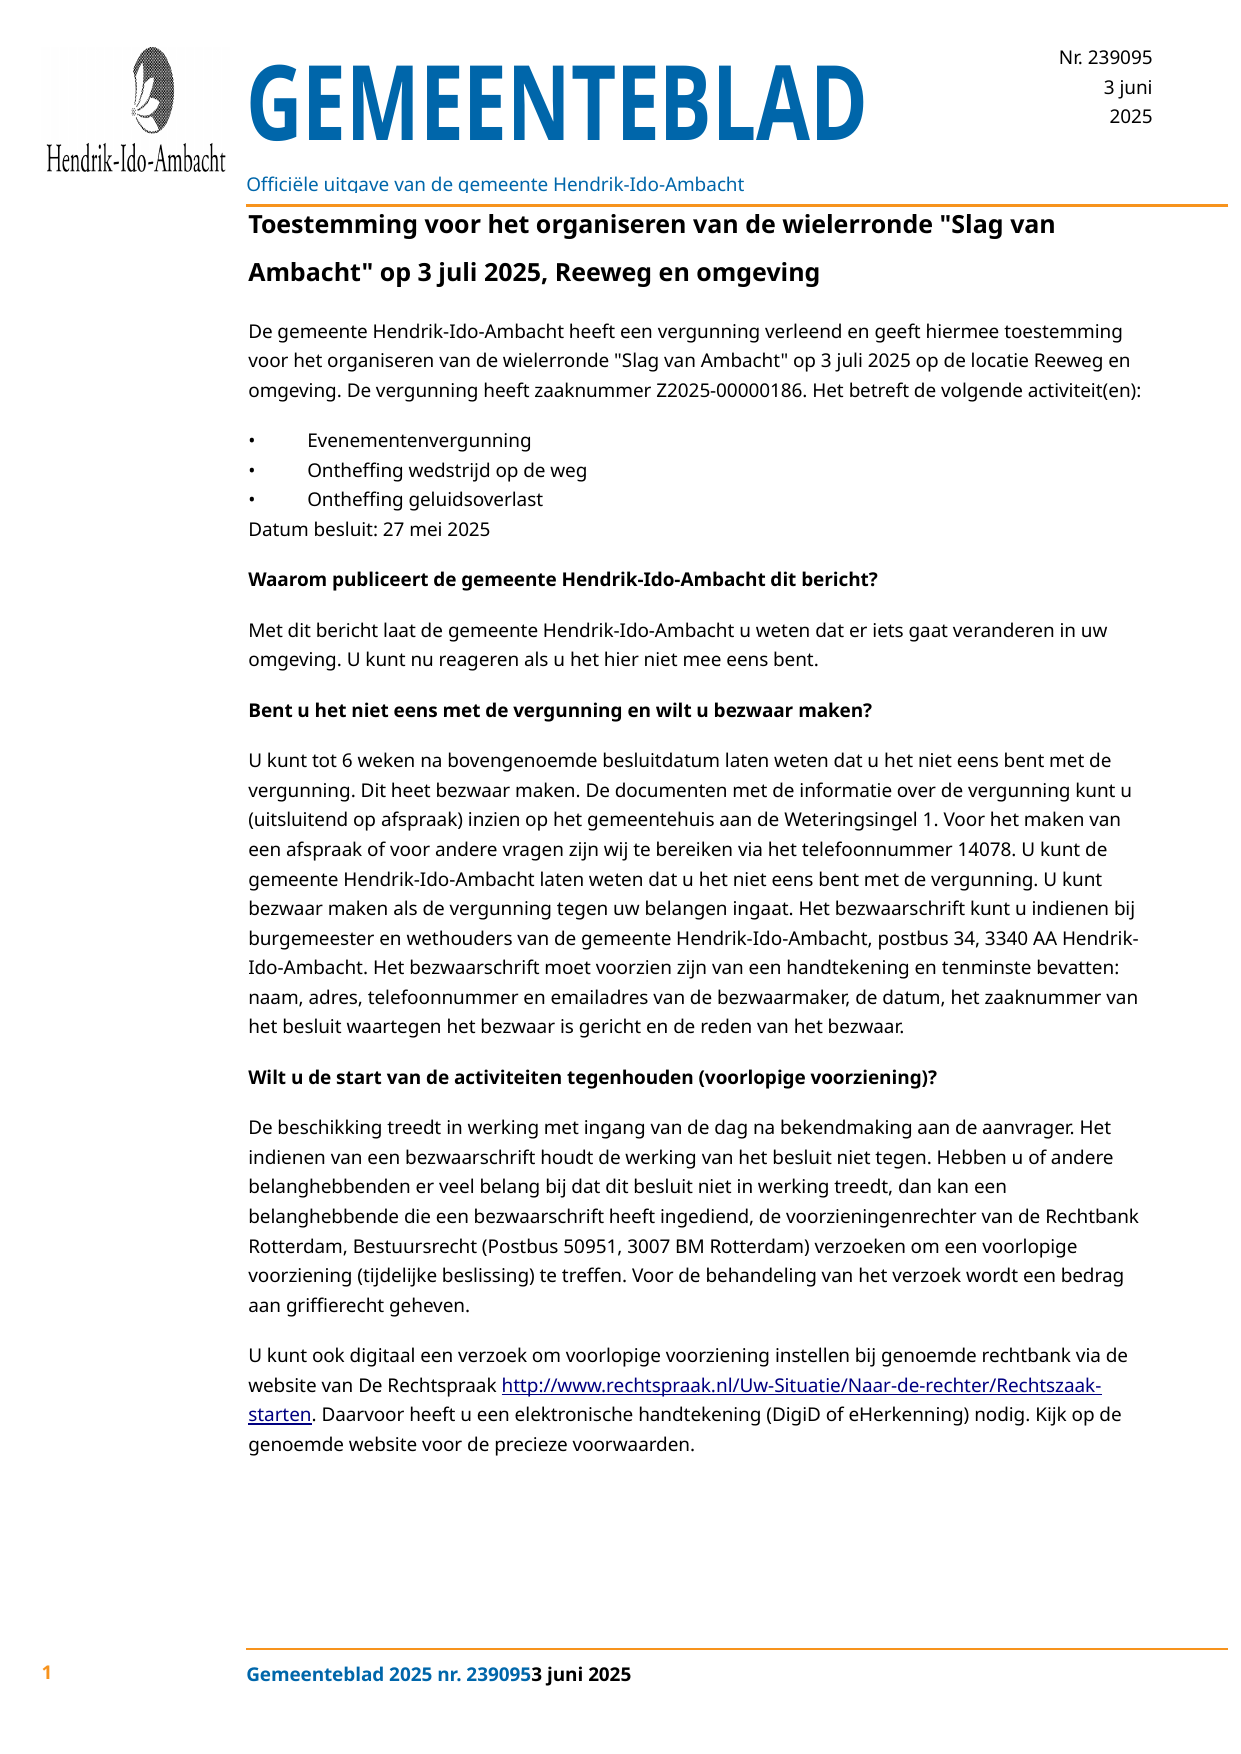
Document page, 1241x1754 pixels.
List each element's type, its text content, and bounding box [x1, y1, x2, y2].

text Met dit bericht laat de gemeente Hendrik-Ido-Ambacht u weten dat er iets gaat veranderen in uw omgeving. U kunt nu reageren als u het hier niet mee eens bent. [248, 617, 1152, 672]
text Waarom publiceert de gemeente Hendrik-Ido-Ambacht dit bericht? [248, 567, 1152, 592]
picture [41, 47, 231, 172]
text U kunt ook digitaal een verzoek om voorlopige voorziening instellen bij genoemde rechtbank via de website van De Rechtspraak http://www.rechtspraak.nl/Uw-Situatie/Naar-de-rechter/Rechtszaak-starten. Daarvoor heeft u een elektronische handtekening (DigiD of eHerkenning) nodig. Kijk op de genoemde website voor de precieze voorwaarden. [248, 1342, 1152, 1457]
list Ontheffing wedstrijd op de weg [248, 457, 1152, 483]
text De beschikking treedt in werking met ingang van de dag na bekendmaking aan de aanvrager. Het indienen van een bezwaarschrift houdt de werking van het besluit niet tegen. Hebben u of andere belanghebbenden er veel belang bij dat dit besluit niet in werking treedt, dan kan een belanghebbende die een bezwaarschrift heeft ingediend, de voorzieningenrechter van de Rechtbank Rotterdam, Bestuursrecht (Postbus 50951, 3007 BM Rotterdam) verzoeken om een voorlopige voorziening (tijdelijke beslissing) te treffen. Voor de behandeling van het verzoek wordt een bedrag aan griffierecht geheven. [248, 1114, 1152, 1318]
list Ontheffing geluidsoverlast [248, 487, 1152, 512]
text De gemeente Hendrik-Ido-Ambacht heeft een vergunning verleend en geeft hiermee toestemming voor het organiseren van de wielerronde "Slag van Ambacht" op 3 juli 2025 op de locatie Reeweg en omgeving. De vergunning heeft zaaknummer Z2025-00000186. Het betreft de volgende activiteit(en): [248, 318, 1152, 403]
list Evenementenvergunning [248, 427, 1152, 453]
text Toestemming voor het organiseren van de wielerronde "Slag van Ambacht" op 3 juli 2025, Reeweg en omgeving [248, 207, 1152, 288]
text Datum besluit: 27 mei 2025 [248, 516, 1152, 542]
text U kunt tot 6 weken na bovengenoemde besluitdatum laten weten dat u het niet eens bent met de vergunning. Dit heet bezwaar maken. De documenten met de informatie over de vergunning kunt u (uitsluitend op afspraak) inzien op het gemeentehuis aan de Weteringsingel 1. Voor het maken van een afspraak of voor andere vragen zijn wij te bereiken via het telefoonnummer 14078. U kunt de gemeente Hendrik-Ido-Ambacht laten weten dat u het niet eens bent met de vergunning. U kunt bezwaar maken als de vergunning tegen uw belangen ingaat. Het bezwaarschrift kunt u indienen bij burgemeester en wethouders van de gemeente Hendrik-Ido-Ambacht, postbus 34, 3340 AA Hendrik-Ido-Ambacht. Het bezwaarschrift moet voorzien zijn van een handtekening en tenminste bevatten: naam, adres, telefoonnummer en emailadres van de bezwaarmaker, de datum, het zaaknummer van het besluit waartegen het bezwaar is gericht en de reden van het bezwaar. [248, 747, 1152, 1039]
text Wilt u de start van de activiteiten tegenhouden (voorlopige voorziening)? [248, 1064, 1152, 1090]
text Bent u het niet eens met de vergunning en wilt u bezwaar maken? [248, 697, 1152, 723]
